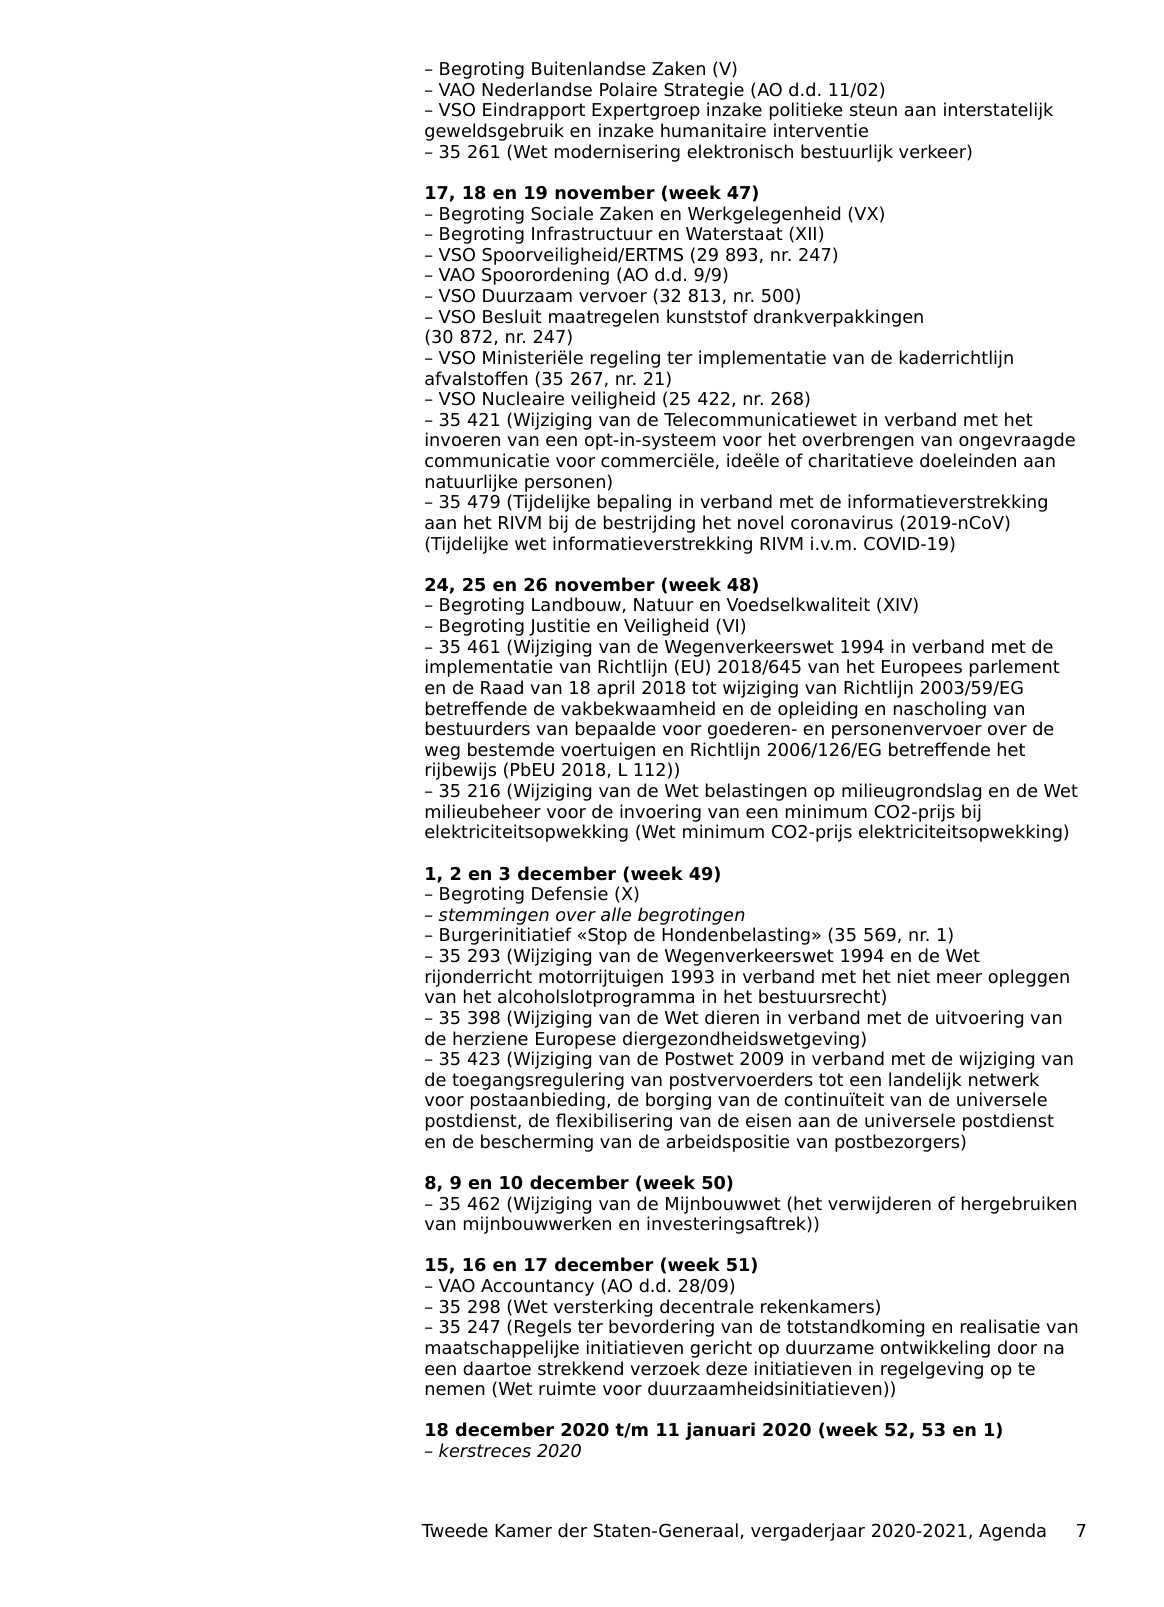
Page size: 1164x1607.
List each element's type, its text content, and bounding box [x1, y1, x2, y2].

table_cell [77, 1194, 401, 1235]
table_cell [401, 595, 418, 616]
table_cell [401, 864, 418, 884]
table_cell – Begroting Infrastructuur en Waterstaat (XII) [418, 224, 1087, 245]
table_cell [401, 1194, 418, 1235]
table_cell [401, 492, 418, 554]
table_cell [401, 1235, 418, 1255]
table_cell [77, 224, 401, 245]
table_cell – VSO Nucleaire veiligheid (25 422, nr. 268) [418, 389, 1087, 410]
table_cell [401, 1441, 418, 1462]
table_cell [77, 162, 401, 183]
table_cell [77, 286, 401, 307]
table_cell [401, 1400, 418, 1420]
table_cell [418, 843, 1087, 863]
table_cell [401, 1152, 418, 1173]
table_cell – VSO Spoorveiligheid/ERTMS (29 893, nr. 247) [418, 245, 1087, 265]
table_cell – Begroting Buitenlandse Zaken (V) [418, 59, 1087, 80]
table_cell [401, 1297, 418, 1317]
table_cell [77, 265, 401, 286]
table_cell [77, 595, 401, 616]
table_cell [77, 327, 401, 348]
table_cell [401, 389, 418, 410]
table_cell – 35 261 (Wet modernisering elektronisch bestuurlijk verkeer) [418, 142, 1087, 162]
table_cell [401, 1317, 418, 1400]
table_cell 24, 25 en 26 november (week 48) [418, 575, 1087, 595]
table_cell [401, 245, 418, 265]
table_cell [77, 1276, 401, 1297]
table_cell 17, 18 en 19 november (week 47) [418, 183, 1087, 203]
table_cell [401, 616, 418, 637]
table_cell – VAO Nederlandse Polaire Strategie (AO d.d. 11/02) [418, 80, 1087, 100]
table_cell [401, 781, 418, 843]
table_cell [77, 925, 401, 946]
table_cell [401, 1255, 418, 1276]
table_cell [418, 162, 1087, 183]
table_cell [401, 575, 418, 595]
table_cell [77, 1049, 401, 1152]
table_cell [401, 59, 418, 80]
table_cell [77, 245, 401, 265]
table_cell [418, 1400, 1087, 1420]
table_cell [77, 1420, 401, 1441]
table_cell [401, 884, 418, 905]
table_cell – VSO Ministeriële regeling ter implementatie van de kaderrichtlijn afvalstoffen (35 267, nr. 21) [418, 348, 1087, 389]
table_cell [77, 204, 401, 224]
table_cell – 35 247 (Regels ter bevordering van de totstandkoming en realisatie van maatschappelijke initiatieven gericht op duurzame ontwikkeling door na een daartoe strekkend verzoek deze initiatieven in regelgeving op te nemen (Wet ruimte voor duurzaamheidsinitiatieven)) [418, 1317, 1087, 1400]
table_cell [418, 1152, 1087, 1173]
table_cell [77, 1400, 401, 1420]
table_cell – VAO Spoorordening (AO d.d. 9/9) [418, 265, 1087, 286]
table_cell – 35 462 (Wijziging van de Mijnbouwwet (het verwijderen of hergebruiken van mijnbouwwerken en investeringsaftrek)) [418, 1194, 1087, 1235]
table_cell [77, 307, 401, 327]
table_cell (30 872, nr. 247) [418, 327, 1087, 348]
table_cell [401, 162, 418, 183]
table_cell [77, 80, 401, 100]
table_cell [401, 142, 418, 162]
table_cell – VSO Duurzaam vervoer (32 813, nr. 500) [418, 286, 1087, 307]
table_cell – 35 298 (Wet versterking decentrale rekenkamers) [418, 1297, 1087, 1317]
table_cell [77, 1317, 401, 1400]
table_cell [401, 946, 418, 1008]
table_cell [77, 59, 401, 80]
table_cell [401, 1276, 418, 1297]
table_cell [77, 575, 401, 595]
table_cell [401, 80, 418, 100]
table_cell [77, 946, 401, 1008]
table_cell [77, 781, 401, 843]
table_cell – 35 421 (Wijziging van de Telecommunicatiewet in verband met het invoeren van een opt-in-systeem voor het overbrengen van ongevraagde communicatie voor commerciële, ideële of charitatieve doeleinden aan natuurlijke personen) [418, 410, 1087, 492]
table_cell [401, 843, 418, 863]
table_cell [401, 1420, 418, 1441]
table_cell [77, 1235, 401, 1255]
table_cell – kerstreces 2020 [418, 1441, 1087, 1462]
table_cell [77, 1441, 401, 1462]
table_cell [77, 843, 401, 863]
table_cell – stemmingen over alle begrotingen [418, 905, 1087, 925]
table_cell [418, 1235, 1087, 1255]
table_cell – 35 216 (Wijziging van de Wet belastingen op milieugrondslag en de Wet milieubeheer voor de invoering van een minimum CO2-prijs bij elektriciteitsopwekking (Wet minimum CO2-prijs elektriciteitsopwekking) [418, 781, 1087, 843]
table_cell – VSO Besluit maatregelen kunststof drankverpakkingen [418, 307, 1087, 327]
table_cell 18 december 2020 t/m 11 januari 2020 (week 52, 53 en 1) [418, 1420, 1087, 1441]
table_cell 15, 16 en 17 december (week 51) [418, 1255, 1087, 1276]
table_cell [418, 554, 1087, 575]
table_cell [401, 905, 418, 925]
table_cell [401, 637, 418, 781]
table_cell [77, 100, 401, 142]
table_cell [77, 884, 401, 905]
table_cell – Begroting Justitie en Veiligheid (VI) [418, 616, 1087, 637]
table_cell [77, 1297, 401, 1317]
table_cell [77, 1173, 401, 1193]
table_cell – 35 293 (Wijziging van de Wegenverkeerswet 1994 en de Wet rijonderricht motorrijtuigen 1993 in verband met het niet meer opleggen van het alcoholslotprogramma in het bestuursrecht) [418, 946, 1087, 1008]
table_cell [77, 1255, 401, 1276]
table_cell – Burgerinitiatief «Stop de Hondenbelasting» (35 569, nr. 1) [418, 925, 1087, 946]
table_cell [401, 348, 418, 389]
table_cell [77, 637, 401, 781]
table_cell – 35 461 (Wijziging van de Wegenverkeerswet 1994 in verband met de implementatie van Richtlijn (EU) 2018/645 van het Europees parlement en de Raad van 18 april 2018 tot wijziging van Richtlijn 2003/59/EG betreffende de vakbekwaamheid en de opleiding en nascholing van bestuurders van bepaalde voor goederen- en personenvervoer over de weg bestemde voertuigen en Richtlijn 2006/126/EG betreffende het rijbewijs (PbEU 2018, L 112)) [418, 637, 1087, 781]
table_cell [401, 925, 418, 946]
table_cell [401, 1049, 418, 1152]
table_cell [401, 265, 418, 286]
table_cell [77, 183, 401, 203]
table_cell [77, 389, 401, 410]
table_cell [77, 864, 401, 884]
table_cell – 35 423 (Wijziging van de Postwet 2009 in verband met de wijziging van de toegangsregulering van postvervoerders tot een landelijk netwerk voor postaanbieding, de borging van de continuïteit van de universele postdienst, de flexibilisering van de eisen aan de universele postdienst en de bescherming van de arbeidspositie van postbezorgers) [418, 1049, 1087, 1152]
table_cell [77, 554, 401, 575]
table_cell – 35 398 (Wijziging van de Wet dieren in verband met de uitvoering van de herziene Europese diergezondheidswetgeving) [418, 1008, 1087, 1049]
table_cell [401, 183, 418, 203]
table_cell [77, 1152, 401, 1173]
table_cell – Begroting Landbouw, Natuur en Voedselkwaliteit (XIV) [418, 595, 1087, 616]
table_cell 8, 9 en 10 december (week 50) [418, 1173, 1087, 1193]
table_cell [401, 100, 418, 142]
table_cell [77, 410, 401, 492]
table_cell [401, 554, 418, 575]
table_cell [401, 1008, 418, 1049]
table_cell [77, 348, 401, 389]
table_cell [401, 224, 418, 245]
table_cell [401, 204, 418, 224]
table_cell [401, 410, 418, 492]
table_cell [77, 142, 401, 162]
table_cell [77, 905, 401, 925]
table_cell – Begroting Sociale Zaken en Werkgelegenheid (VX) [418, 204, 1087, 224]
table_cell [401, 1173, 418, 1193]
table_cell 1, 2 en 3 december (week 49) [418, 864, 1087, 884]
table_cell [401, 307, 418, 327]
table_cell [77, 492, 401, 554]
table_cell [77, 616, 401, 637]
table_cell – VSO Eindrapport Expertgroep inzake politieke steun aan interstatelijk geweldsgebruik en inzake humanitaire interventie [418, 100, 1087, 142]
table_cell [401, 286, 418, 307]
table_cell [77, 1008, 401, 1049]
table_cell [401, 327, 418, 348]
table_cell – Begroting Defensie (X) [418, 884, 1087, 905]
table_cell – 35 479 (Tijdelijke bepaling in verband met de informatieverstrekking aan het RIVM bij de bestrijding het novel coronavirus (2019-nCoV) (Tijdelijke wet informatieverstrekking RIVM i.v.m. COVID-19) [418, 492, 1087, 554]
table_cell – VAO Accountancy (AO d.d. 28/09) [418, 1276, 1087, 1297]
